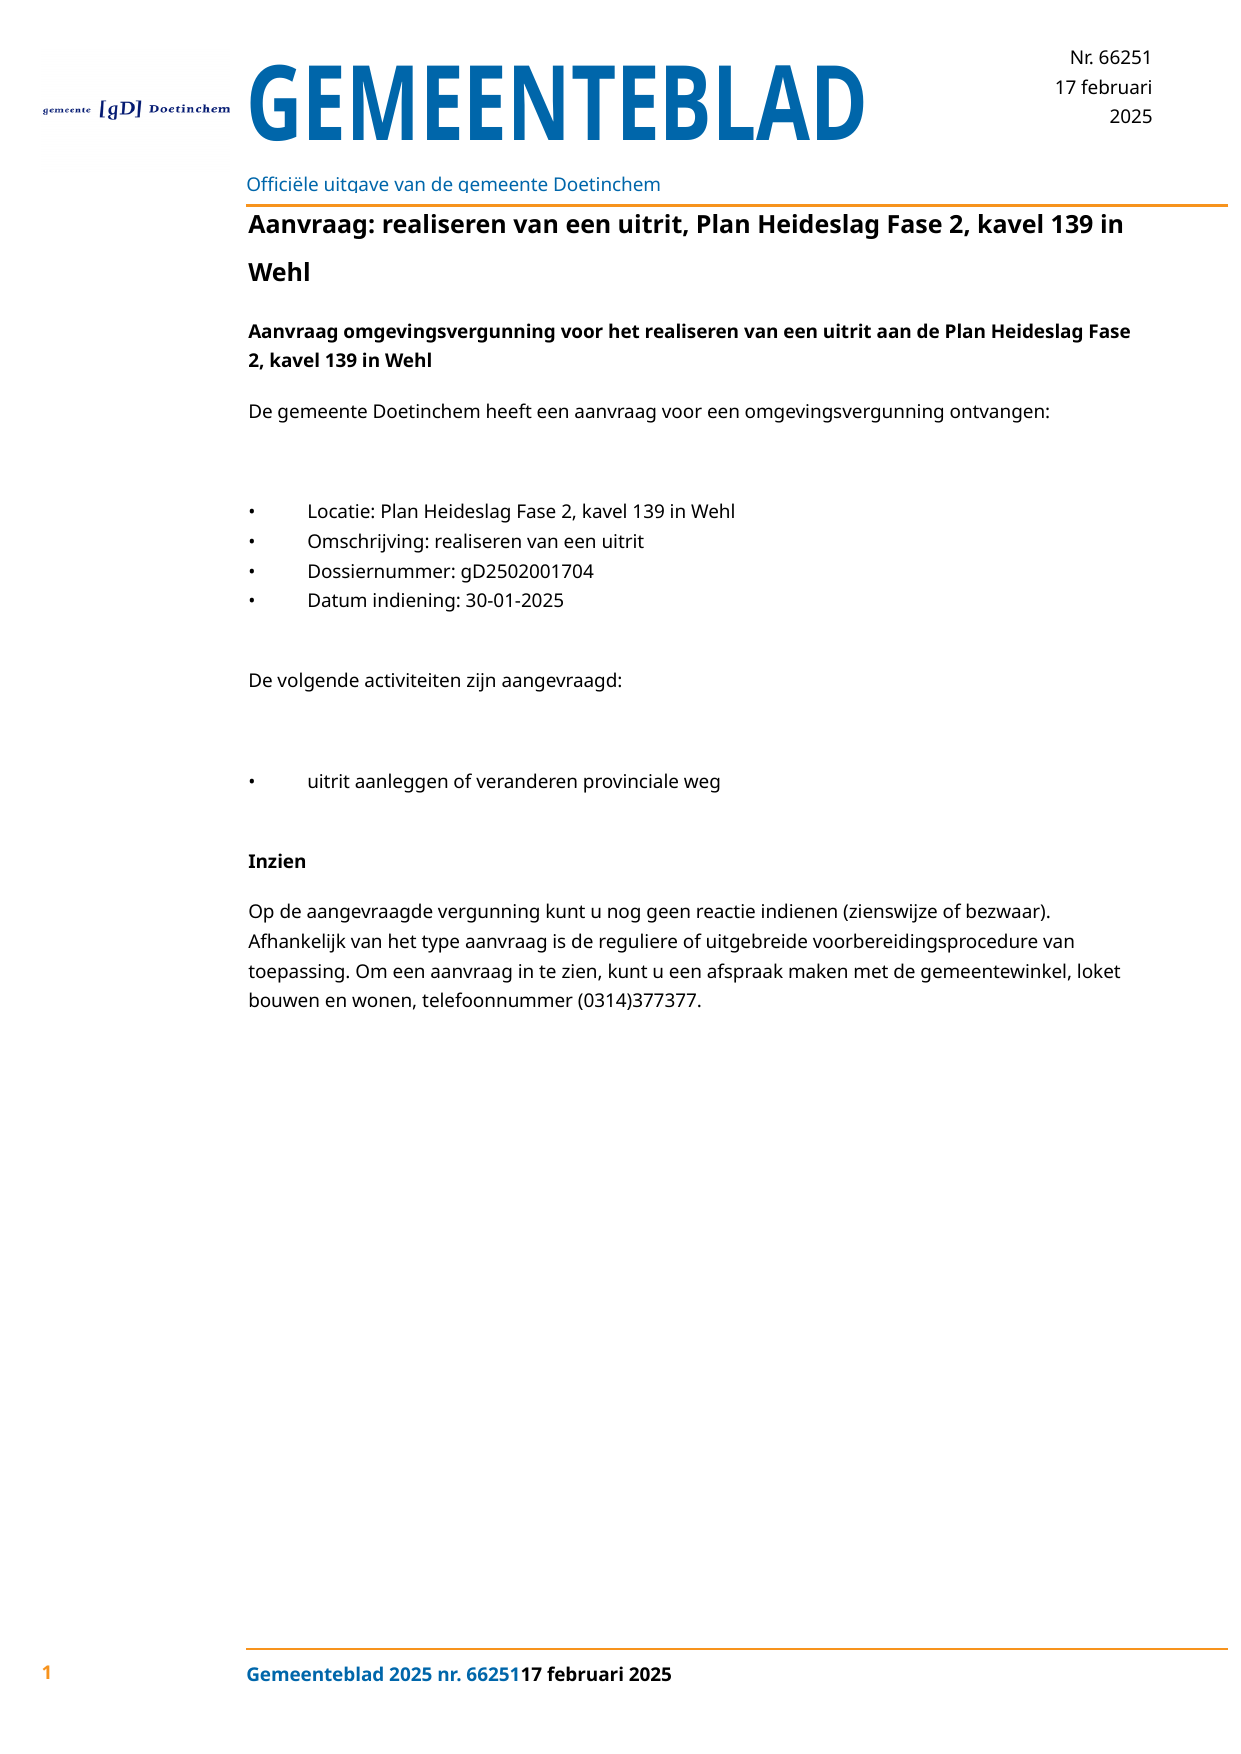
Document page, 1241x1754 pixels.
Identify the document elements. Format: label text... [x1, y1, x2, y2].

text Inzien [248, 848, 1152, 874]
list Omschrijving: realiseren van een uitrit [248, 528, 1152, 554]
text Aanvraag omgevingsvergunning voor het realiseren van een uitrit aan de Plan Heideslag Fase 2, kavel 139 in Wehl [248, 318, 1152, 373]
list uitrit aanleggen of veranderen provinciale weg [248, 768, 1152, 794]
text Aanvraag: realiseren van een uitrit, Plan Heideslag Fase 2, kavel 139 in Wehl [248, 207, 1152, 288]
list Dossiernummer: gD2502001704 [248, 558, 1152, 584]
list Datum indiening: 30-01-2025 [248, 587, 1152, 613]
text De gemeente Doetinchem heeft een aanvraag voor een omgevingsvergunning ontvangen: [248, 398, 1152, 424]
text De volgende activiteiten zijn aangevraagd: [248, 667, 1152, 693]
picture [41, 47, 231, 172]
text Op de aangevraagde vergunning kunt u nog geen reactie indienen (zienswijze of bezwaar). Afhankelijk van het type aanvraag is de reguliere of uitgebreide voorbereidingsprocedure van toepassing. Om een aanvraag in te zien, kunt u een afspraak maken met de gemeentewinkel, loket bouwen en wonen, telefoonnummer (0314)377377. [248, 899, 1152, 1013]
list Locatie: Plan Heideslag Fase 2, kavel 139 in Wehl [248, 499, 1152, 524]
